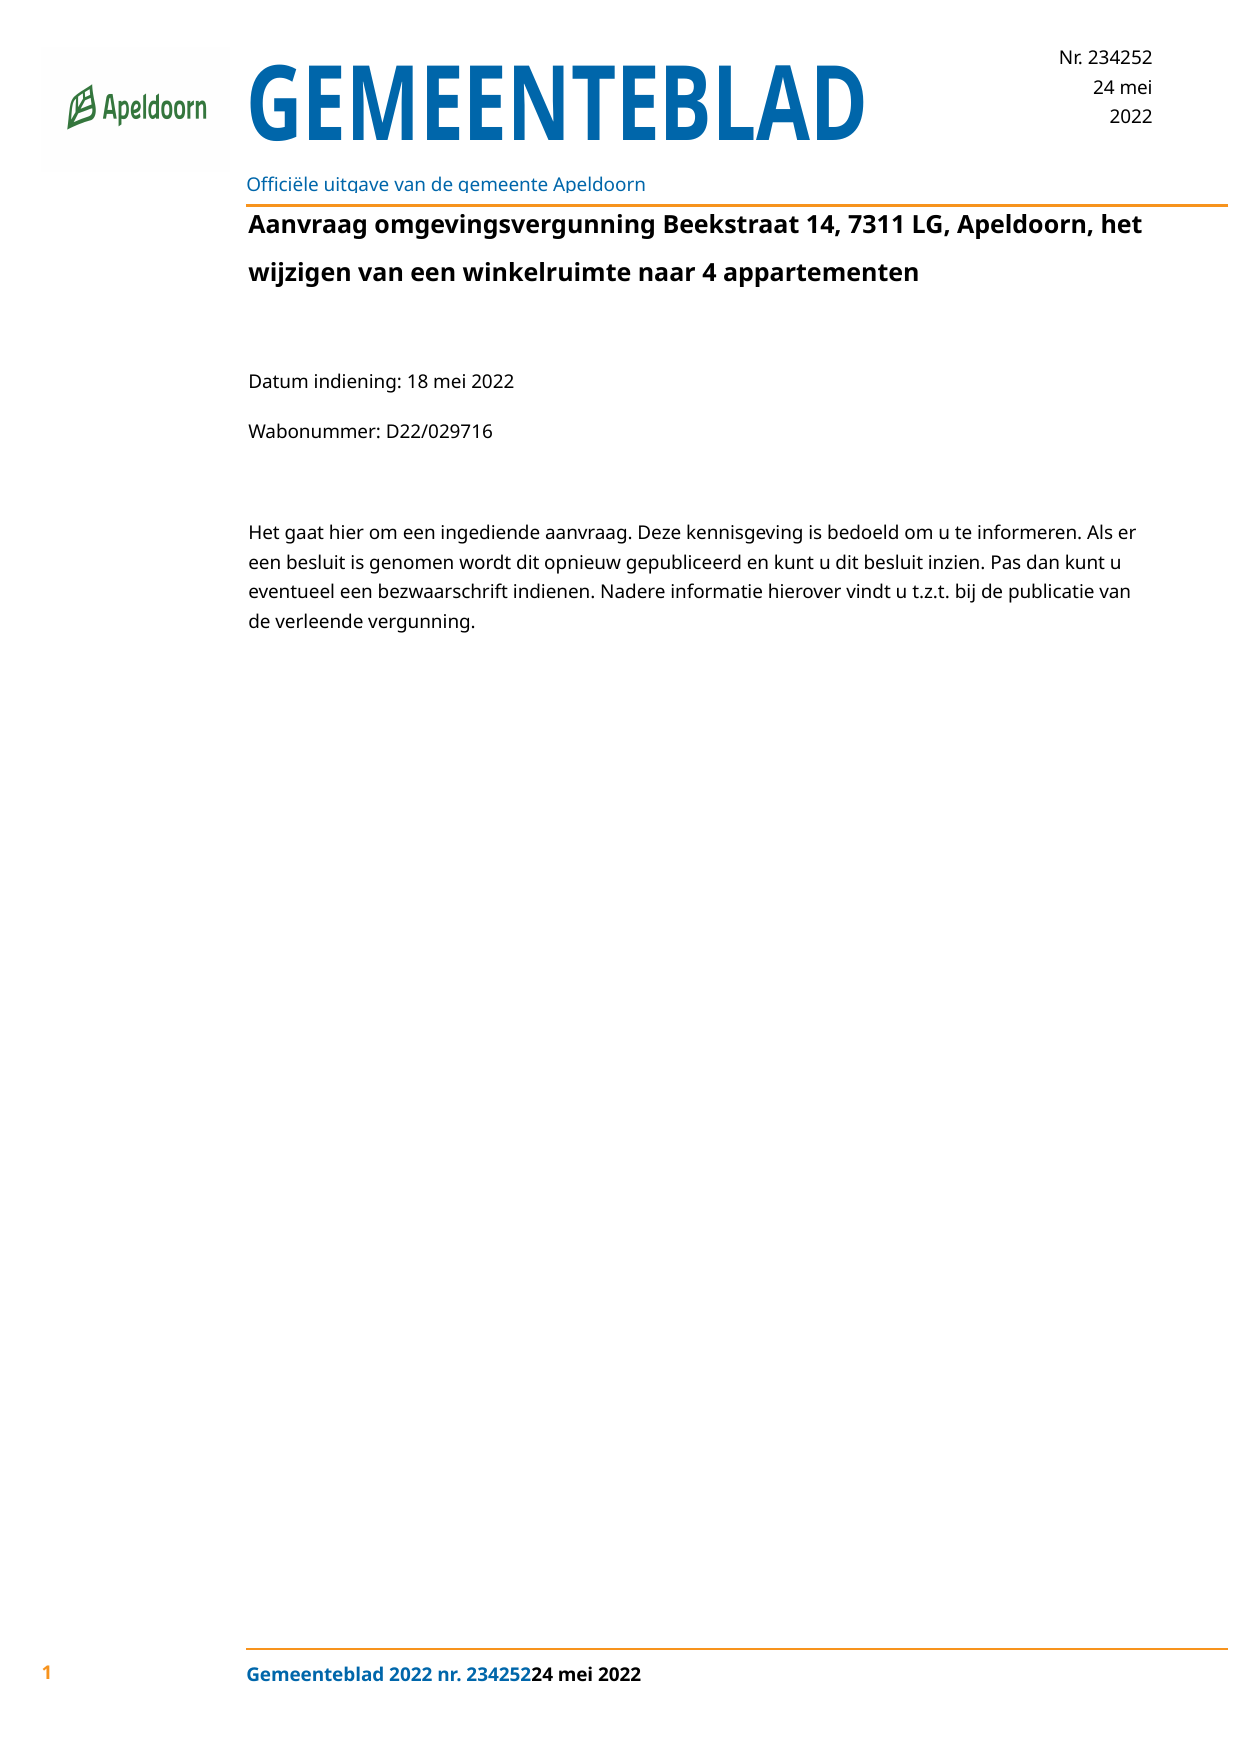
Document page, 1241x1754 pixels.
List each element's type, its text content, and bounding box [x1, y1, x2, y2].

text Aanvraag omgevingsvergunning Beekstraat 14, 7311 LG, Apeldoorn, het wijzigen van een winkelruimte naar 4 appartementen [248, 207, 1152, 288]
text Het gaat hier om een ingediende aanvraag. Deze kennisgeving is bedoeld om u te informeren. Als er een besluit is genomen wordt dit opnieuw gepubliceerd en kunt u dit besluit inzien. Pas dan kunt u eventueel een bezwaarschrift indienen. Nadere informatie hierover vindt u t.z.t. bij de publicatie van de verleende vergunning. [248, 519, 1152, 634]
picture [41, 47, 231, 172]
text Datum indiening: 18 mei 2022 [248, 368, 1152, 394]
text Wabonummer: D22/029716 [248, 419, 1152, 444]
